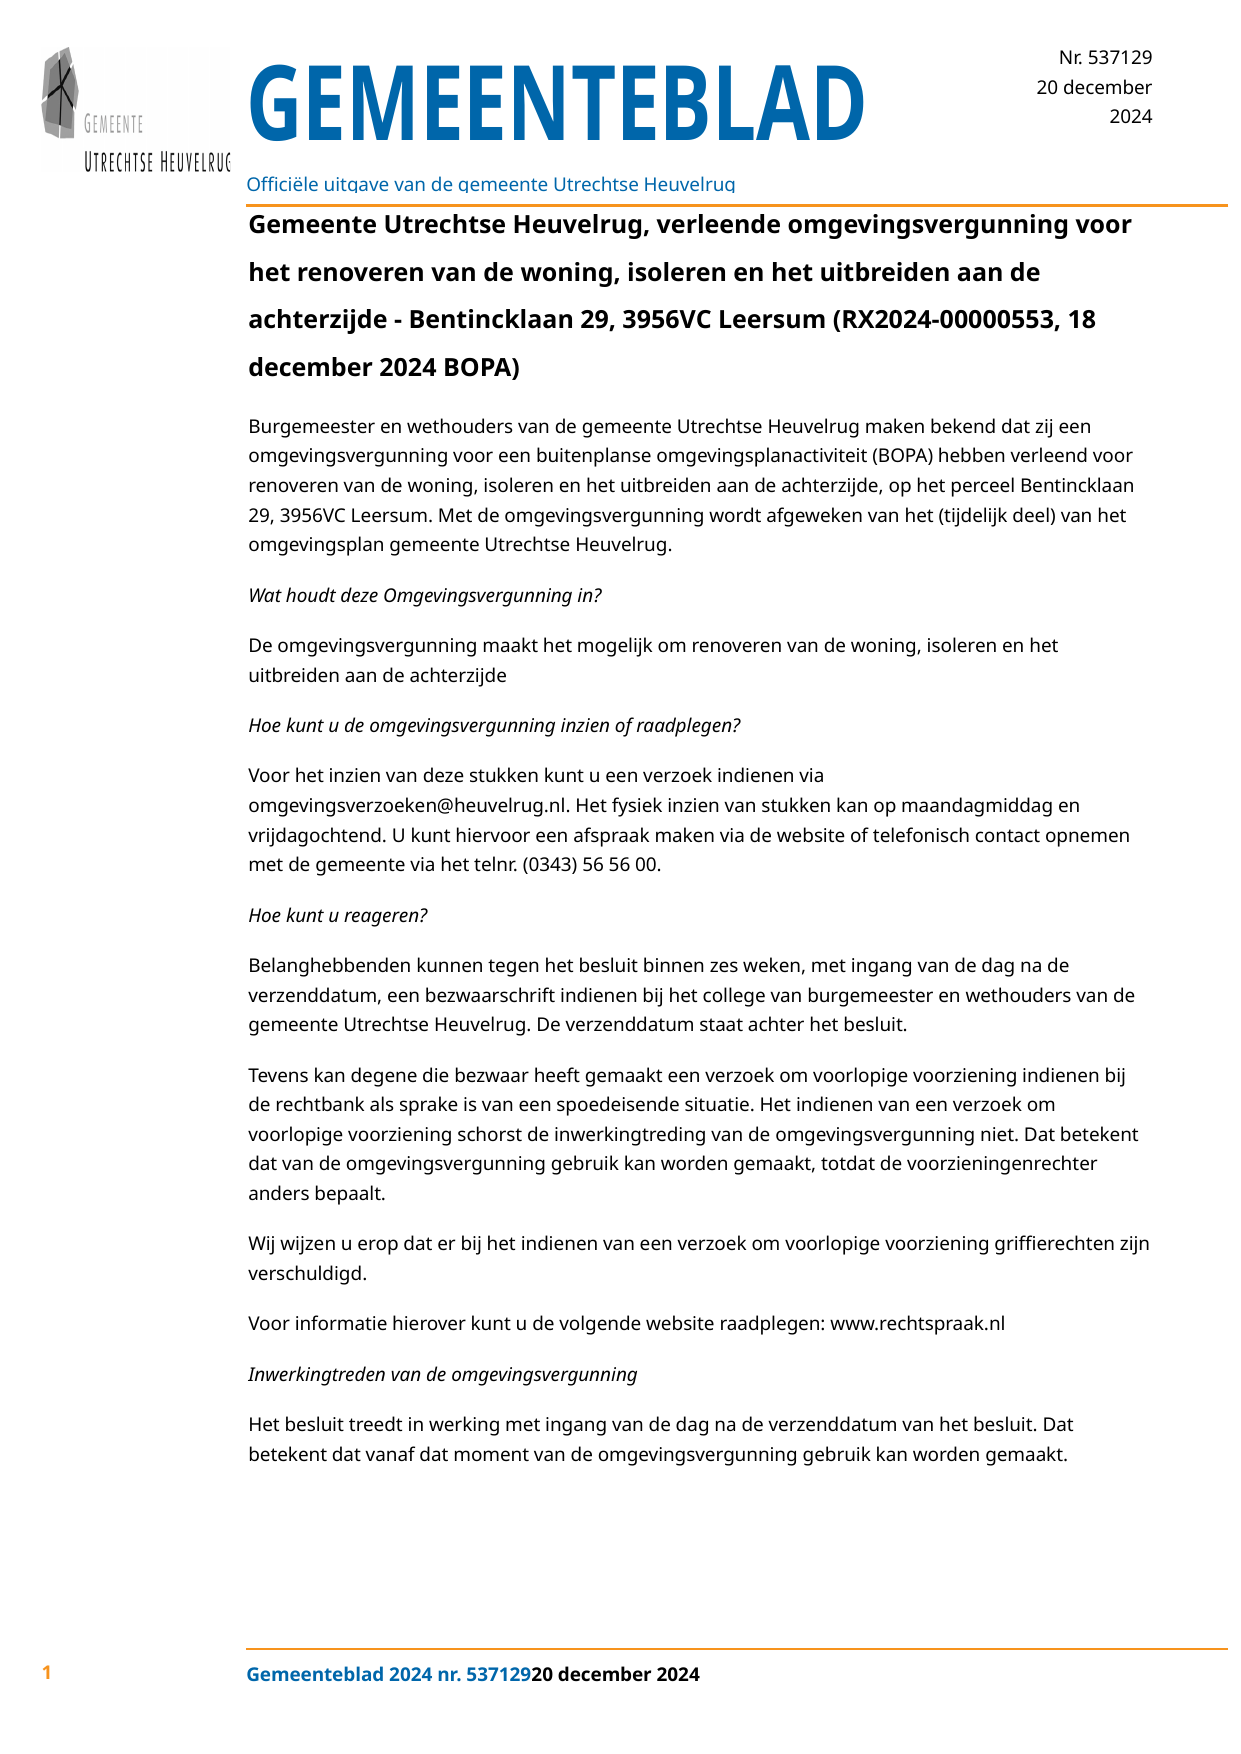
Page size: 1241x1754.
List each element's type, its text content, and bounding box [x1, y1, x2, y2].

text De omgevingsvergunning maakt het mogelijk om renoveren van de woning, isoleren en het uitbreiden aan de achterzijde [248, 632, 1152, 688]
text Voor het inzien van deze stukken kunt u een verzoek indienen via omgevingsverzoeken@heuvelrug.nl. Het fysiek inzien van stukken kan op maandagmiddag en vrijdagochtend. U kunt hiervoor een afspraak maken via de website of telefonisch contact opnemen met de gemeente via het telnr. (0343) 56 56 00. [248, 763, 1152, 877]
text Wat houdt deze Omgevingsvergunning in? [248, 582, 1152, 608]
text Het besluit treedt in werking met ingang van de dag na de verzenddatum van het besluit. Dat betekent dat vanaf dat moment van de omgevingsvergunning gebruik kan worden gemaakt. [248, 1411, 1152, 1467]
text Hoe kunt u de omgevingsvergunning inzien of raadplegen? [248, 712, 1152, 738]
text Belanghebbenden kunnen tegen het besluit binnen zes weken, met ingang van de dag na de verzenddatum, een bezwaarschrift indienen bij het college van burgemeester en wethouders van de gemeente Utrechtse Heuvelrug. De verzenddatum staat achter het besluit. [248, 952, 1152, 1037]
text Gemeente Utrechtse Heuvelrug, verleende omgevingsvergunning voor het renoveren van de woning, isoleren en het uitbreiden aan de achterzijde - Bentincklaan 29, 3956VC Leersum (RX2024-00000553, 18 december 2024 BOPA) [248, 207, 1152, 384]
text Hoe kunt u reageren? [248, 902, 1152, 928]
picture [41, 47, 231, 172]
text Voor informatie hierover kunt u de volgende website raadplegen: www.rechtspraak.nl [248, 1311, 1152, 1336]
text Burgemeester en wethouders van de gemeente Utrechtse Heuvelrug maken bekend dat zij een omgevingsvergunning voor een buitenplanse omgevingsplanactiviteit (BOPA) hebben verleend voor renoveren van de woning, isoleren en het uitbreiden aan de achterzijde, op het perceel Bentincklaan 29, 3956VC Leersum. Met de omgevingsvergunning wordt afgeweken van het (tijdelijk deel) van het omgevingsplan gemeente Utrechtse Heuvelrug. [248, 413, 1152, 557]
text Inwerkingtreden van de omgevingsvergunning [248, 1361, 1152, 1387]
text Tevens kan degene die bezwaar heeft gemaakt een verzoek om voorlopige voorziening indienen bij de rechtbank als sprake is van een spoedeisende situatie. Het indienen van een verzoek om voorlopige voorziening schorst de inwerkingtreding van de omgevingsvergunning niet. Dat betekent dat van de omgevingsvergunning gebruik kan worden gemaakt, totdat de voorzieningenrechter anders bepaalt. [248, 1062, 1152, 1206]
text Wij wijzen u erop dat er bij het indienen van een verzoek om voorlopige voorziening griffierechten zijn verschuldigd. [248, 1231, 1152, 1286]
